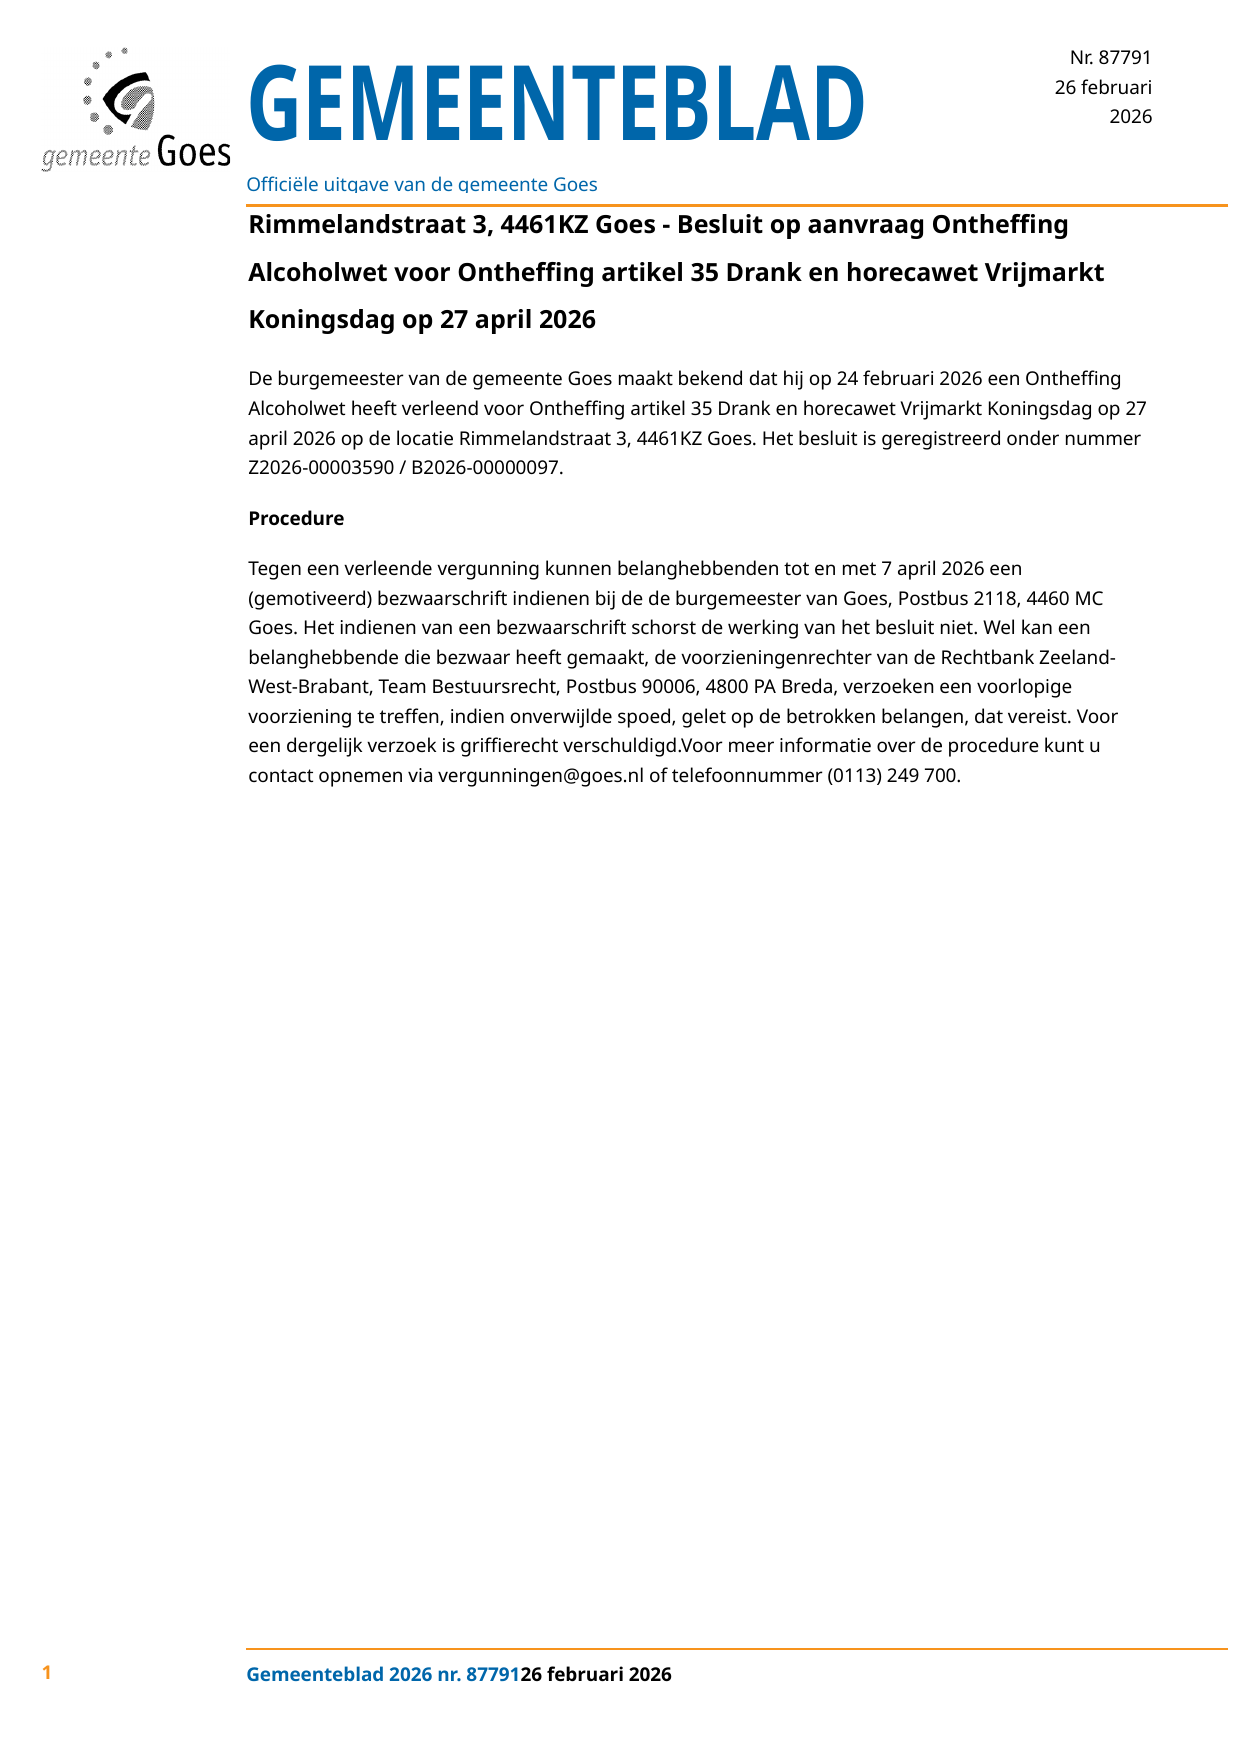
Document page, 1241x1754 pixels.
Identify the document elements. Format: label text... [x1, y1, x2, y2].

text Procedure [248, 505, 1152, 530]
picture [41, 47, 231, 172]
text Rimmelandstraat 3, 4461KZ Goes - Besluit op aanvraag Ontheffing Alcoholwet voor Ontheffing artikel 35 Drank en horecawet Vrijmarkt Koningsdag op 27 april 2026 [248, 207, 1152, 336]
text Tegen een verleende vergunning kunnen belanghebbenden tot en met 7 april 2026 een (gemotiveerd) bezwaarschrift indienen bij de de burgemeester van Goes, Postbus 2118, 4460 MC Goes. Het indienen van een bezwaarschrift schorst de werking van het besluit niet. Wel kan een belanghebbende die bezwaar heeft gemaakt, de voorzieningenrechter van de Rechtbank Zeeland-West-Brabant, Team Bestuursrecht, Postbus 90006, 4800 PA Breda, verzoeken een voorlopige voorziening te treffen, indien onverwijlde spoed, gelet op de betrokken belangen, dat vereist. Voor een dergelijk verzoek is griffierecht verschuldigd.Voor meer informatie over de procedure kunt u contact opnemen via vergunningen@goes.nl of telefoonnummer (0113) 249 700. [248, 555, 1152, 788]
text De burgemeester van de gemeente Goes maakt bekend dat hij op 24 februari 2026 een Ontheffing Alcoholwet heeft verleend voor Ontheffing artikel 35 Drank en horecawet Vrijmarkt Koningsdag op 27 april 2026 op de locatie Rimmelandstraat 3, 4461KZ Goes. Het besluit is geregistreerd onder nummer Z2026-00003590 / B2026-00000097. [248, 366, 1152, 480]
